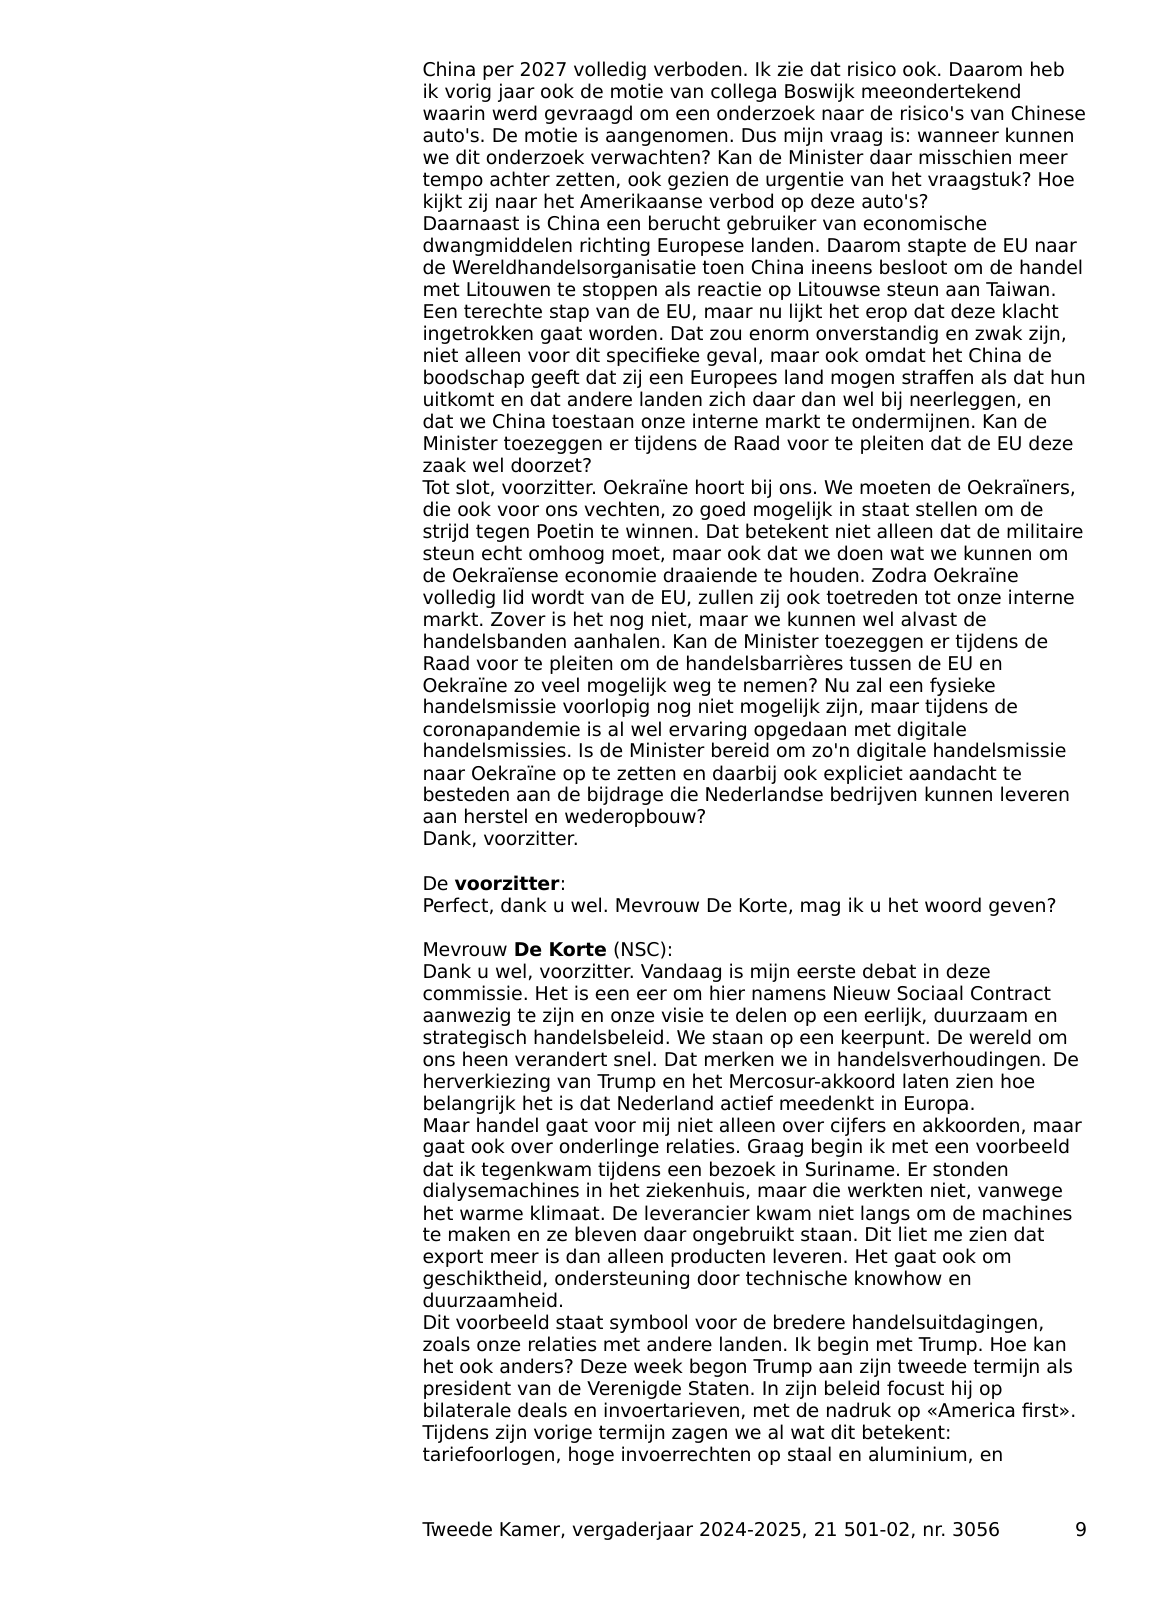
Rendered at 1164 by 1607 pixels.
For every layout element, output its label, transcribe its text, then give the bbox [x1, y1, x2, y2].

text De voorzitter: [422, 872, 1087, 894]
text Maar handel gaat voor mij niet alleen over cijfers en akkoorden, maar gaat ook over onderlinge relaties. Graag begin ik met een voorbeeld dat ik tegenkwam tijdens een bezoek in Suriname. Er stonden dialysemachines in het ziekenhuis, maar die werkten niet, vanwege het warme klimaat. De leverancier kwam niet langs om de machines te maken en ze bleven daar ongebruikt staan. Dit liet me zien dat export meer is dan alleen producten leveren. Het gaat ook om geschiktheid, ondersteuning door technische knowhow en duurzaamheid. [422, 1114, 1087, 1312]
text Tot slot, voorzitter. Oekraïne hoort bij ons. We moeten de Oekraïners, die ook voor ons vechten, zo goed mogelijk in staat stellen om de strijd tegen Poetin te winnen. Dat betekent niet alleen dat de militaire steun echt omhoog moet, maar ook dat we doen wat we kunnen om de Oekraïense economie draaiende te houden. Zodra Oekraïne volledig lid wordt van de EU, zullen zij ook toetreden tot onze interne markt. Zover is het nog niet, maar we kunnen wel alvast de handelsbanden aanhalen. Kan de Minister toezeggen er tijdens de Raad voor te pleiten om de handelsbarrières tussen de EU en Oekraïne zo veel mogelijk weg te nemen? Nu zal een fysieke handelsmissie voorlopig nog niet mogelijk zijn, maar tijdens de coronapandemie is al wel ervaring opgedaan met digitale handelsmissies. Is de Minister bereid om zo'n digitale handelsmissie naar Oekraïne op te zetten en daarbij ook expliciet aandacht te besteden aan de bijdrage die Nederlandse bedrijven kunnen leveren aan herstel en wederopbouw? [422, 477, 1087, 828]
text Daarnaast is China een berucht gebruiker van economische dwangmiddelen richting Europese landen. Daarom stapte de EU naar de Wereldhandelsorganisatie toen China ineens besloot om de handel met Litouwen te stoppen als reactie op Litouwse steun aan Taiwan. Een terechte stap van de EU, maar nu lijkt het erop dat deze klacht ingetrokken gaat worden. Dat zou enorm onverstandig en zwak zijn, niet alleen voor dit specifieke geval, maar ook omdat het China de boodschap geeft dat zij een Europees land mogen straffen als dat hun uitkomt en dat andere landen zich daar dan wel bij neerleggen, en dat we China toestaan onze interne markt te ondermijnen. Kan de Minister toezeggen er tijdens de Raad voor te pleiten dat de EU deze zaak wel doorzet? [422, 213, 1087, 477]
text China per 2027 volledig verboden. Ik zie dat risico ook. Daarom heb ik vorig jaar ook de motie van collega Boswijk meeondertekend waarin werd gevraagd om een onderzoek naar de risico's van Chinese auto's. De motie is aangenomen. Dus mijn vraag is: wanneer kunnen we dit onderzoek verwachten? Kan de Minister daar misschien meer tempo achter zetten, ook gezien de urgentie van het vraagstuk? Hoe kijkt zij naar het Amerikaanse verbod op deze auto's? [422, 59, 1087, 213]
text Dank u wel, voorzitter. Vandaag is mijn eerste debat in deze commissie. Het is een eer om hier namens Nieuw Sociaal Contract aanwezig te zijn en onze visie te delen op een eerlijk, duurzaam en strategisch handelsbeleid. We staan op een keerpunt. De wereld om ons heen verandert snel. Dat merken we in handelsverhoudingen. De herverkiezing van Trump en het Mercosur-akkoord laten zien hoe belangrijk het is dat Nederland actief meedenkt in Europa. [422, 961, 1087, 1114]
text Mevrouw De Korte (NSC): [422, 939, 1087, 961]
text Perfect, dank u wel. Mevrouw De Korte, mag ik u het woord geven? [422, 894, 1087, 916]
text Dit voorbeeld staat symbool voor de bredere handelsuitdagingen, zoals onze relaties met andere landen. Ik begin met Trump. Hoe kan het ook anders? Deze week begon Trump aan zijn tweede termijn als president van de Verenigde Staten. In zijn beleid focust hij op bilaterale deals en invoertarieven, met de nadruk op «America first». Tijdens zijn vorige termijn zagen we al wat dit betekent: tariefoorlogen, hoge invoerrechten op staal en aluminium, en [422, 1312, 1087, 1466]
text Dank, voorzitter. [422, 828, 1087, 850]
